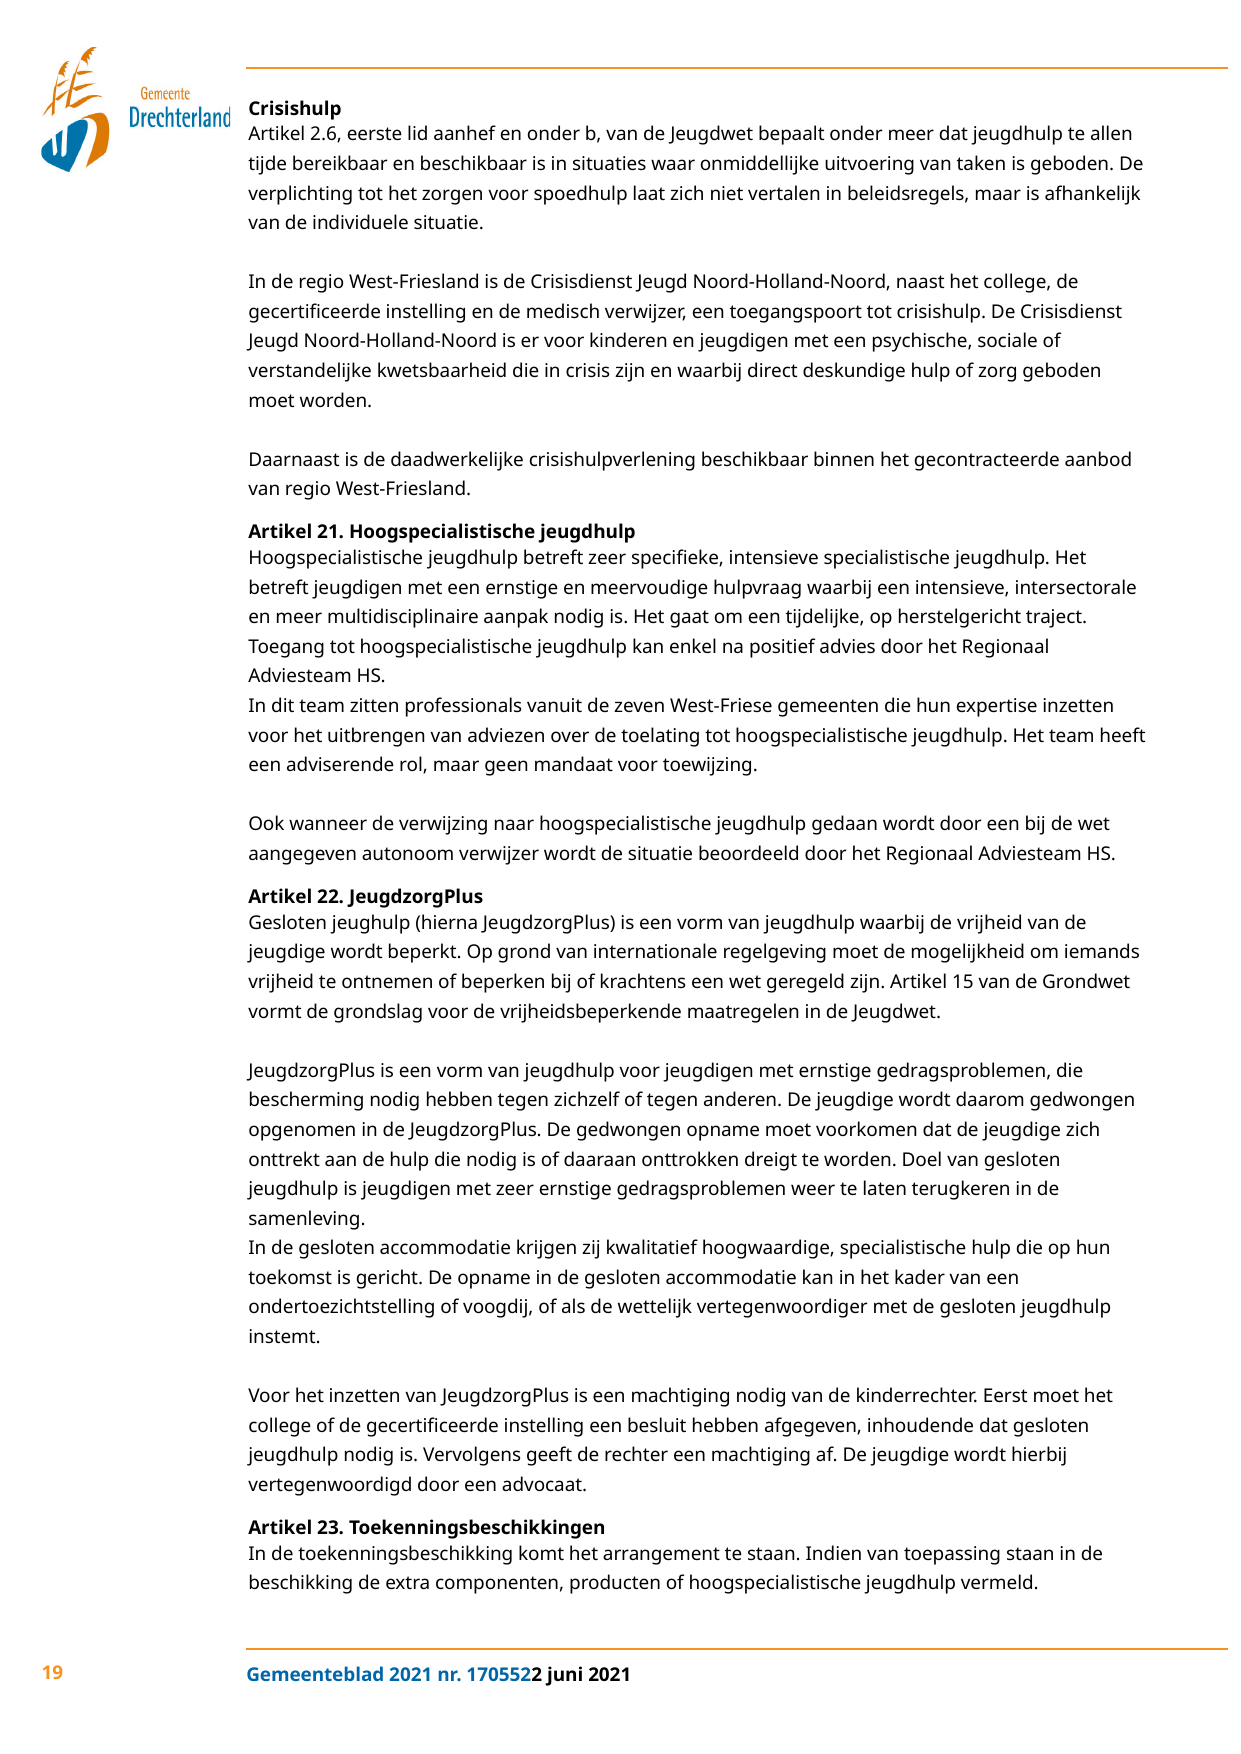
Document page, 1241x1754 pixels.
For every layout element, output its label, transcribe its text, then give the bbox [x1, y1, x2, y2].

text Artikel 23. Toekenningsbeschikkingen [248, 1514, 1152, 1540]
text Hoogspecialistische jeugdhulp betreft zeer specifieke, intensieve specialistische jeugdhulp. Het betreft jeugdigen met een ernstige en meervoudige hulpvraag waarbij een intensieve, intersectorale en meer multidisciplinaire aanpak nodig is. Het gaat om een tijdelijke, op herstelgericht traject. [248, 544, 1152, 629]
text Ook wanneer de verwijzing naar hoogspecialistische jeugdhulp gedaan wordt door een bij de wet aangegeven autonoom verwijzer wordt de situatie beoordeeld door het Regionaal Adviesteam HS. [248, 811, 1152, 866]
text In de gesloten accommodatie krijgen zij kwalitatief hoogwaardige, specialistische hulp die op hun toekomst is gericht. De opname in de gesloten accommodatie kan in het kader van een ondertoezichtstelling of voogdij, of als de wettelijk vertegenwoordiger met de gesloten jeugdhulp instemt. [248, 1234, 1152, 1349]
text Daarnaast is de daadwerkelijke crisishulpverlening beschikbaar binnen het gecontracteerde aanbod van regio West-Friesland. [248, 446, 1152, 501]
text Artikel 21. Hoogspecialistische jeugdhulp [248, 519, 1152, 544]
text In dit team zitten professionals vanuit de zeven West-Friese gemeenten die hun expertise inzetten voor het uitbrengen van adviezen over de toelating tot hoogspecialistische jeugdhulp. Het team heeft een adviserende rol, maar geen mandaat voor toewijzing. [248, 692, 1152, 777]
text Crisishulp [248, 95, 1152, 121]
text In de toekenningsbeschikking komt het arrangement te staan. Indien van toepassing staan in de beschikking de extra componenten, producten of hoogspecialistische jeugdhulp vermeld. [248, 1540, 1152, 1595]
picture [226, 115, 231, 124]
text Gesloten jeughulp (hierna JeugdzorgPlus) is een vorm van jeugdhulp waarbij de vrijheid van de jeugdige wordt beperkt. Op grond van internationale regelgeving moet de mogelijkheid om iemands vrijheid te ontnemen of beperken bij of krachtens een wet geregeld zijn. Artikel 15 van de Grondwet vormt de grondslag voor de vrijheidsbeperkende maatregelen in de Jeugdwet. [248, 909, 1152, 1023]
text In de regio West-Friesland is de Crisisdienst Jeugd Noord-Holland-Noord, naast het college, de gecertificeerde instelling en de medisch verwijzer, een toegangspoort tot crisishulp. De Crisisdienst Jeugd Noord-Holland-Noord is er voor kinderen en jeugdigen met een psychische, sociale of verstandelijke kwetsbaarheid die in crisis zijn en waarbij direct deskundige hulp of zorg geboden moet worden. [248, 268, 1152, 412]
picture [41, 158, 64, 172]
text Artikel 2.6, eerste lid aanhef en onder b, van de Jeugdwet bepaalt onder meer dat jeugdhulp te allen tijde bereikbaar en beschikbaar is in situaties waar onmiddellijke uitvoering van taken is geboden. De verplichting tot het zorgen voor spoedhulp laat zich niet vertalen in beleidsregels, maar is afhankelijk van de individuele situatie. [248, 121, 1152, 235]
text Artikel 22. JeugdzorgPlus [248, 883, 1152, 909]
text Voor het inzetten van JeugdzorgPlus is een machtiging nodig van de kinderrechter. Eerst moet het college of de gecertificeerde instelling een besluit hebben afgegeven, inhoudende dat gesloten jeugdhulp nodig is. Vervolgens geeft de rechter een machtiging af. De jeugdige wordt hierbij vertegenwoordigd door een advocaat. [248, 1382, 1152, 1497]
text JeugdzorgPlus is een vorm van jeugdhulp voor jeugdigen met ernstige gedragsproblemen, die bescherming nodig hebben tegen zichzelf of tegen anderen. De jeugdige wordt daarom gedwongen opgenomen in de JeugdzorgPlus. De gedwongen opname moet voorkomen dat de jeugdige zich onttrekt aan de hulp die nodig is of daaraan onttrokken dreigt te worden. Doel van gesloten jeugdhulp is jeugdigen met zeer ernstige gedragsproblemen weer te laten terugkeren in de samenleving. [248, 1057, 1152, 1231]
text Toegang tot hoogspecialistische jeugdhulp kan enkel na positief advies door het Regionaal Adviesteam HS. [248, 633, 1152, 688]
picture [41, 47, 231, 172]
